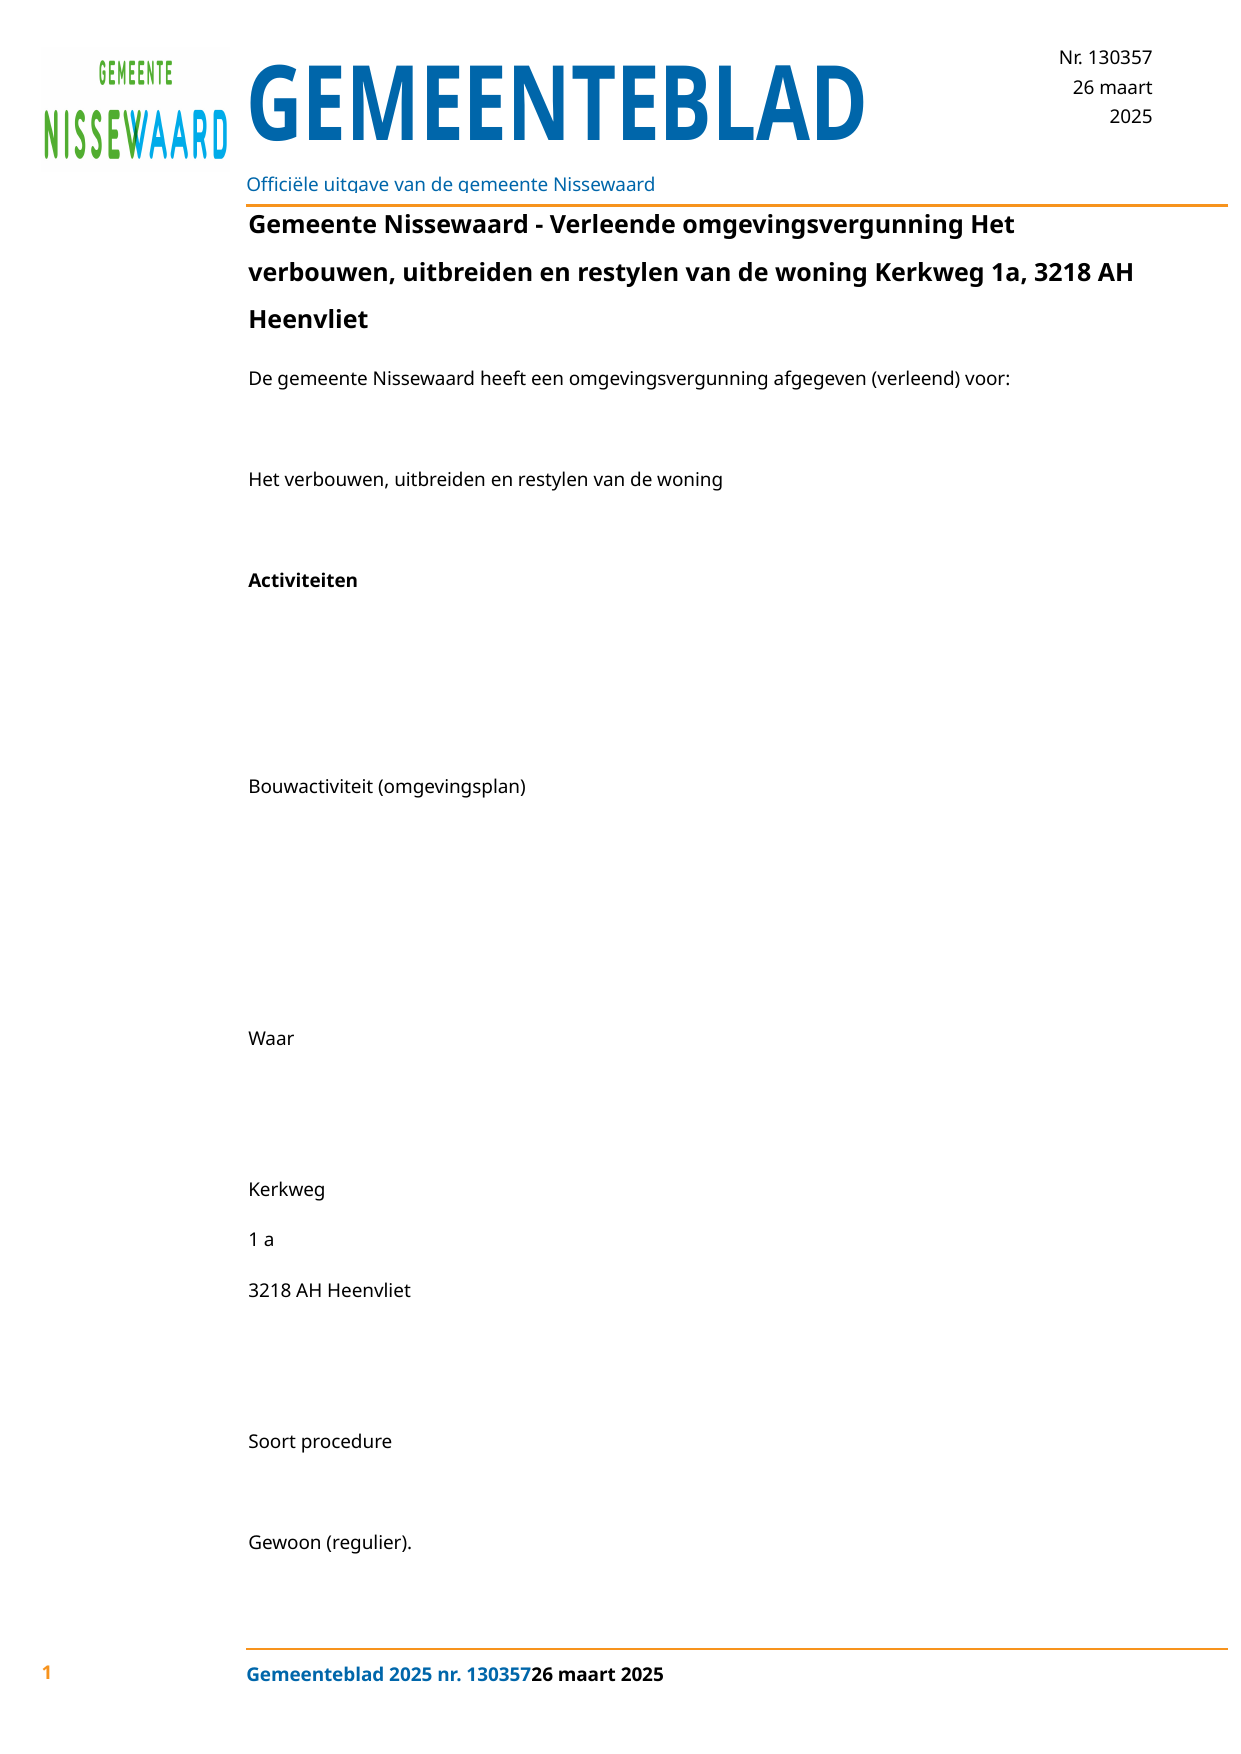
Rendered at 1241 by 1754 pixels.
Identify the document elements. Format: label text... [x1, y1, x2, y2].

text Kerkweg [248, 1176, 1152, 1202]
text Waar [248, 1025, 1152, 1051]
text Gewoon (regulier). [248, 1529, 1152, 1555]
text ﻿ [248, 618, 1152, 647]
text De gemeente Nissewaard heeft een omgevingsvergunning afgegeven (verleend) voor: [248, 366, 1152, 391]
text Gemeente Nissewaard - Verleende omgevingsvergunning Het verbouwen, uitbreiden en restylen van de woning Kerkweg 1a, 3218 AH Heenvliet [248, 207, 1152, 336]
text 3218 AH Heenvliet [248, 1277, 1152, 1303]
text Het verbouwen, uitbreiden en restylen van de woning [248, 466, 1152, 492]
text Bouwactiviteit (omgevingsplan) [248, 773, 1152, 798]
text Soort procedure [248, 1428, 1152, 1454]
text Activiteiten [248, 567, 1152, 593]
text 1 a [248, 1227, 1152, 1252]
picture [41, 47, 231, 172]
